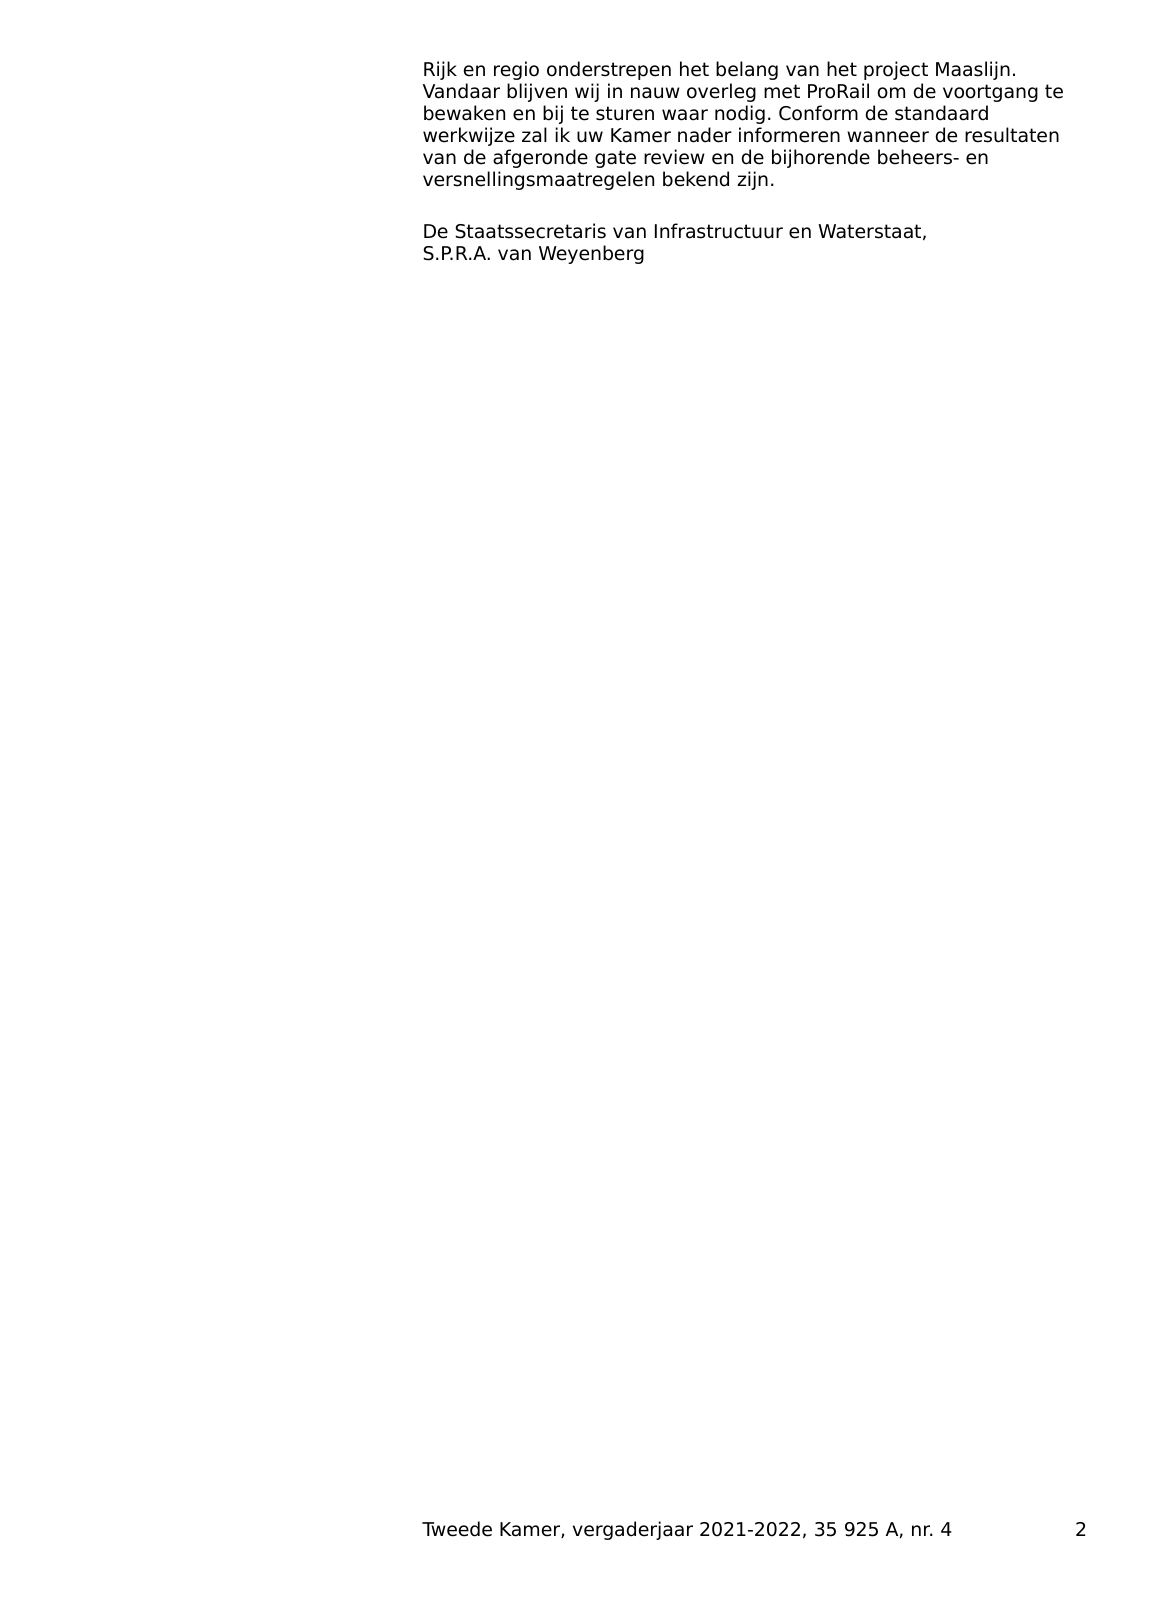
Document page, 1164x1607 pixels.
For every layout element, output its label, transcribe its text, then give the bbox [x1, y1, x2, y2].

text De Staatssecretaris van Infrastructuur en Waterstaat, S.P.R.A. van Weyenberg [422, 221, 1087, 265]
text Rijk en regio onderstrepen het belang van het project Maaslijn. Vandaar blijven wij in nauw overleg met ProRail om de voortgang te bewaken en bij te sturen waar nodig. Conform de standaard werkwijze zal ik uw Kamer nader informeren wanneer de resultaten van de afgeronde gate review en de bijhorende beheers- en versnellingsmaatregelen bekend zijn. [422, 59, 1087, 191]
